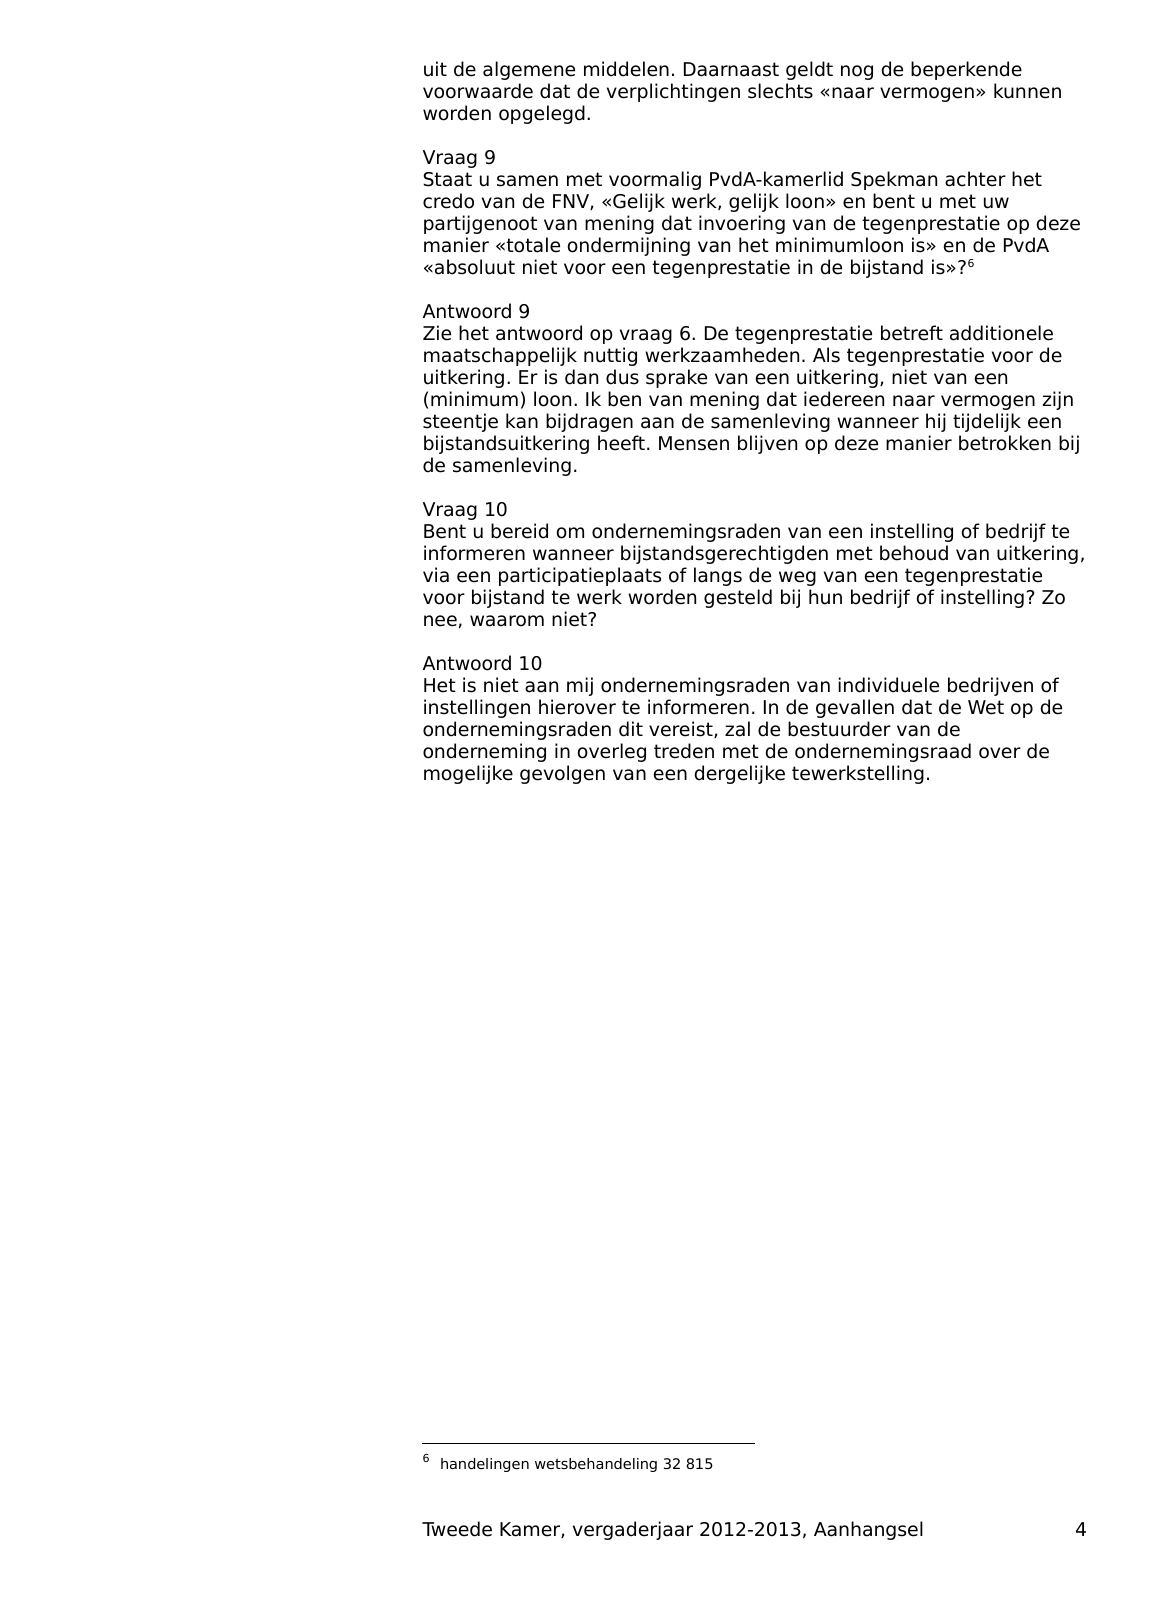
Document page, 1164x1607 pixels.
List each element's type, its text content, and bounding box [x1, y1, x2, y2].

text Vraag 9 [422, 147, 1087, 169]
text Antwoord 10 [422, 653, 1087, 675]
text Bent u bereid om ondernemingsraden van een instelling of bedrijf te informeren wanneer bijstandsgerechtigden met behoud van uitkering, via een participatieplaats of langs de weg van een tegenprestatie voor bijstand te werk worden gesteld bij hun bedrijf of instelling? Zo nee, waarom niet? [422, 521, 1087, 631]
text Vraag 10 [422, 499, 1087, 521]
text Staat u samen met voormalig PvdA-kamerlid Spekman achter het credo van de FNV, «Gelijk werk, gelijk loon» en bent u met uw partijgenoot van mening dat invoering van de tegenprestatie op deze manier «totale ondermijning van het minimumloon is» en de PvdA «absoluut niet voor een tegenprestatie in de bijstand is»? [422, 169, 1087, 279]
text uit de algemene middelen. Daarnaast geldt nog de beperkende voorwaarde dat de verplichtingen slechts «naar vermogen» kunnen worden opgelegd. [422, 59, 1087, 125]
text handelingen wetsbehandeling 32 815 [422, 1452, 1087, 1474]
text Zie het antwoord op vraag 6. De tegenprestatie betreft additionele maatschappelijk nuttig werkzaamheden. Als tegenprestatie voor de uitkering. Er is dan dus sprake van een uitkering, niet van een (minimum) loon. Ik ben van mening dat iedereen naar vermogen zijn steentje kan bijdragen aan de samenleving wanneer hij tijdelijk een bijstandsuitkering heeft. Mensen blijven op deze manier betrokken bij de samenleving. [422, 323, 1087, 477]
text Antwoord 9 [422, 301, 1087, 323]
text Het is niet aan mij ondernemingsraden van individuele bedrijven of instellingen hierover te informeren. In de gevallen dat de Wet op de ondernemingsraden dit vereist, zal de bestuurder van de onderneming in overleg treden met de ondernemingsraad over de mogelijke gevolgen van een dergelijke tewerkstelling. [422, 675, 1087, 785]
